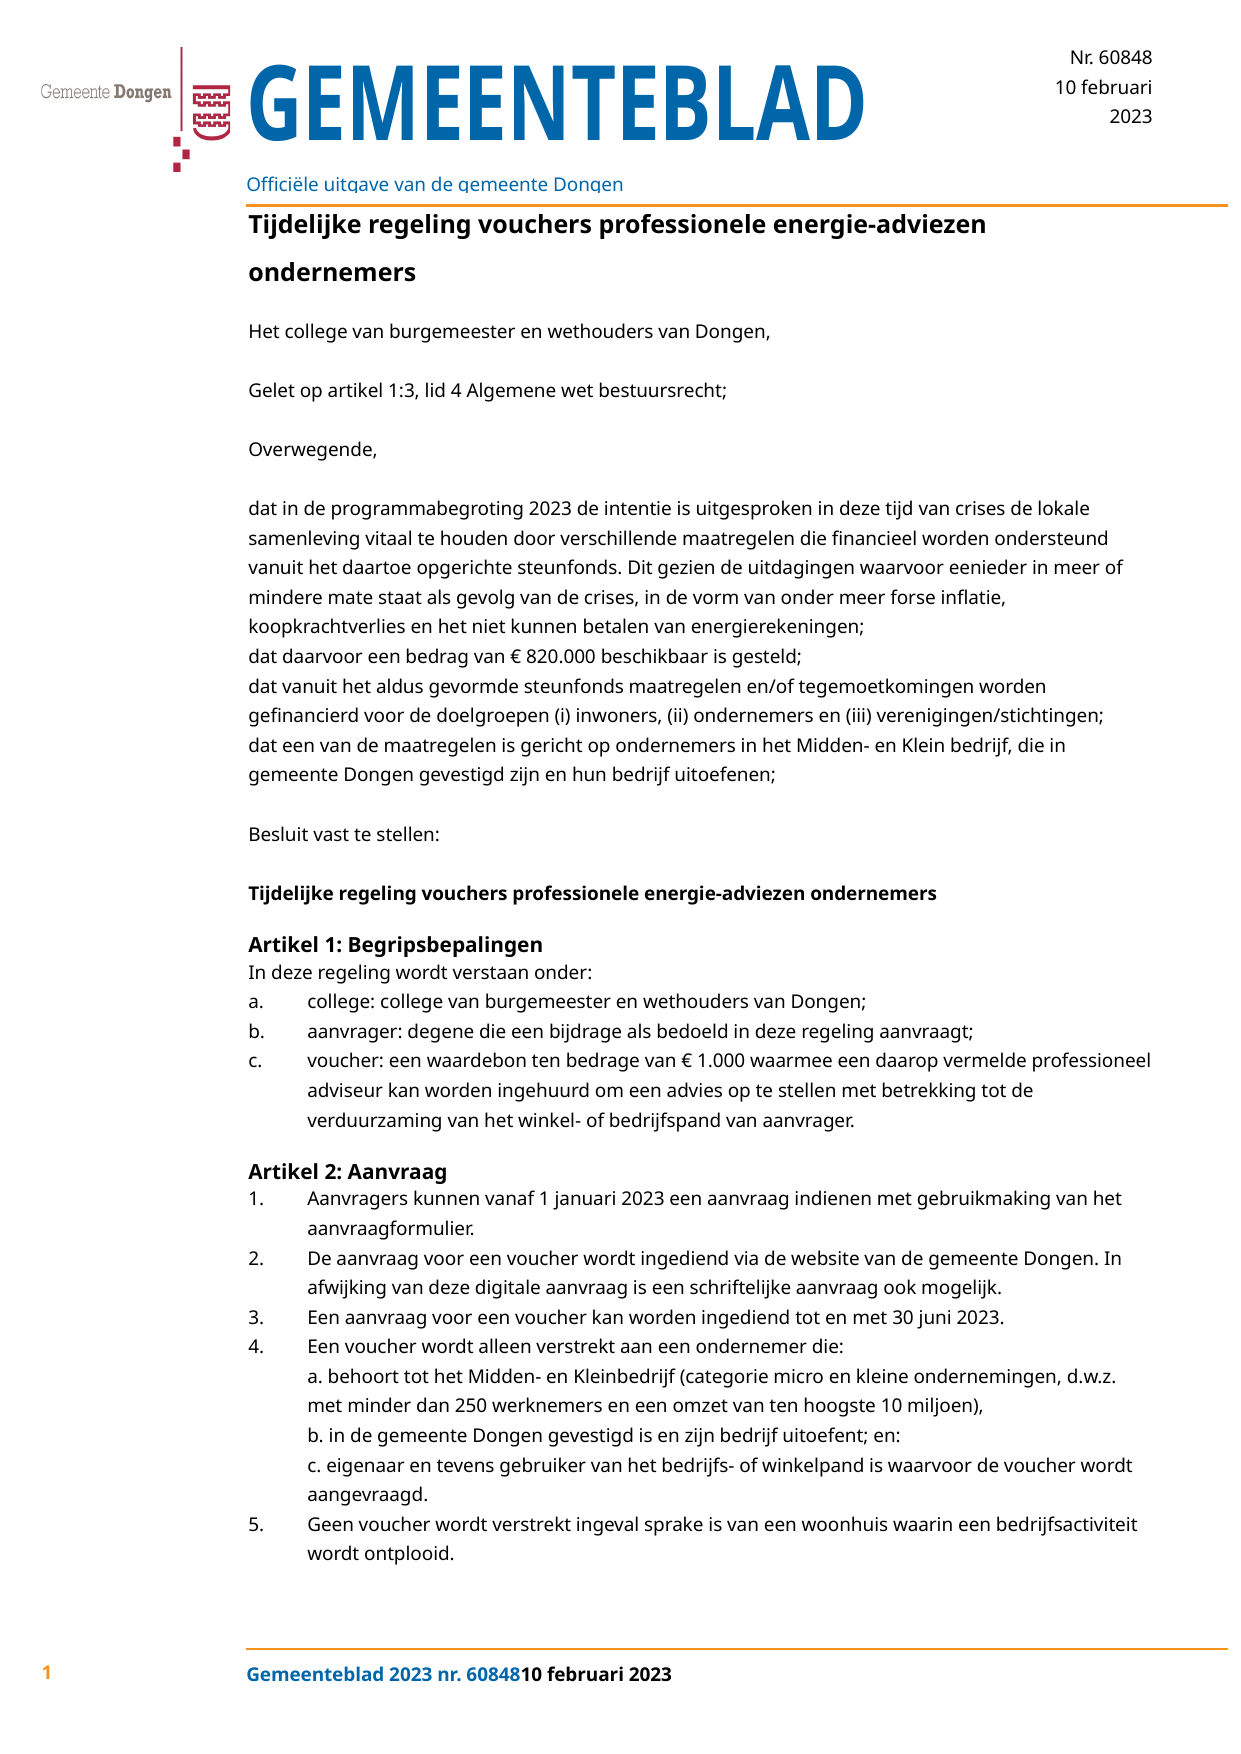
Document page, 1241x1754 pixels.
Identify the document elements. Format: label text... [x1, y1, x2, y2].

list Aanvragers kunnen vanaf 1 januari 2023 een aanvraag indienen met gebruikmaking van het aanvraagformulier. [248, 1186, 1152, 1241]
list a. behoort tot het Midden- en Kleinbedrijf (categorie micro en kleine ondernemingen, d.w.z. met minder dan 250 werknemers en een omzet van ten hoogste 10 miljoen), [248, 1363, 1152, 1418]
text Artikel 1: Begripsbepalingen [248, 930, 1152, 959]
text dat een van de maatregelen is gericht op ondernemers in het Midden- en Klein bedrijf, die in gemeente Dongen gevestigd zijn en hun bedrijf uitoefenen; [248, 732, 1152, 787]
list De aanvraag voor een voucher wordt ingediend via de website van de gemeente Dongen. In afwijking van deze digitale aanvraag is een schriftelijke aanvraag ook mogelijk. [248, 1245, 1152, 1300]
list Een voucher wordt alleen verstrekt aan een ondernemer die: [248, 1333, 1152, 1359]
text Het college van burgemeester en wethouders van Dongen, [248, 318, 1152, 344]
text Artikel 2: Aanvraag [248, 1157, 1152, 1186]
text dat in de programmabegroting 2023 de intentie is uitgesproken in deze tijd van crises de lokale samenleving vitaal te houden door verschillende maatregelen die financieel worden ondersteund vanuit het daartoe opgerichte steunfonds. Dit gezien de uitdagingen waarvoor eenieder in meer of mindere mate staat als gevolg van de crises, in de vorm van onder meer forse inflatie, koopkrachtverlies en het niet kunnen betalen van energierekeningen; [248, 495, 1152, 639]
text dat vanuit het aldus gevormde steunfonds maatregelen en/of tegemoetkomingen worden gefinancierd voor de doelgroepen (i) inwoners, (ii) ondernemers en (iii) verenigingen/stichtingen; [248, 673, 1152, 728]
text Overwegende, [248, 436, 1152, 462]
text Besluit vast te stellen: [248, 821, 1152, 847]
list aanvrager: degene die een bijdrage als bedoeld in deze regeling aanvraagt; [248, 1018, 1152, 1044]
text Tijdelijke regeling vouchers professionele energie-adviezen ondernemers [248, 880, 1152, 906]
list Een aanvraag voor een voucher kan worden ingediend tot en met 30 juni 2023. [248, 1304, 1152, 1330]
text Gelet op artikel 1:3, lid 4 Algemene wet bestuursrecht; [248, 377, 1152, 403]
text Tijdelijke regeling vouchers professionele energie-adviezen ondernemers [248, 207, 1152, 288]
list college: college van burgemeester en wethouders van Dongen; [248, 988, 1152, 1014]
picture [41, 47, 231, 172]
text dat daarvoor een bedrag van € 820.000 beschikbaar is gesteld; [248, 643, 1152, 669]
list voucher: een waardebon ten bedrage van € 1.000 waarmee een daarop vermelde professioneel adviseur kan worden ingehuurd om een advies op te stellen met betrekking tot de verduurzaming van het winkel- of bedrijfspand van aanvrager. [248, 1048, 1152, 1132]
list c. eigenaar en tevens gebruiker van het bedrijfs- of winkelpand is waarvoor de voucher wordt aangevraagd. [248, 1452, 1152, 1507]
text In deze regeling wordt verstaan onder: [248, 959, 1152, 984]
list b. in de gemeente Dongen gevestigd is en zijn bedrijf uitoefent; en: [248, 1422, 1152, 1448]
list Geen voucher wordt verstrekt ingeval sprake is van een woonhuis waarin een bedrijfsactiviteit wordt ontplooid. [248, 1511, 1152, 1566]
